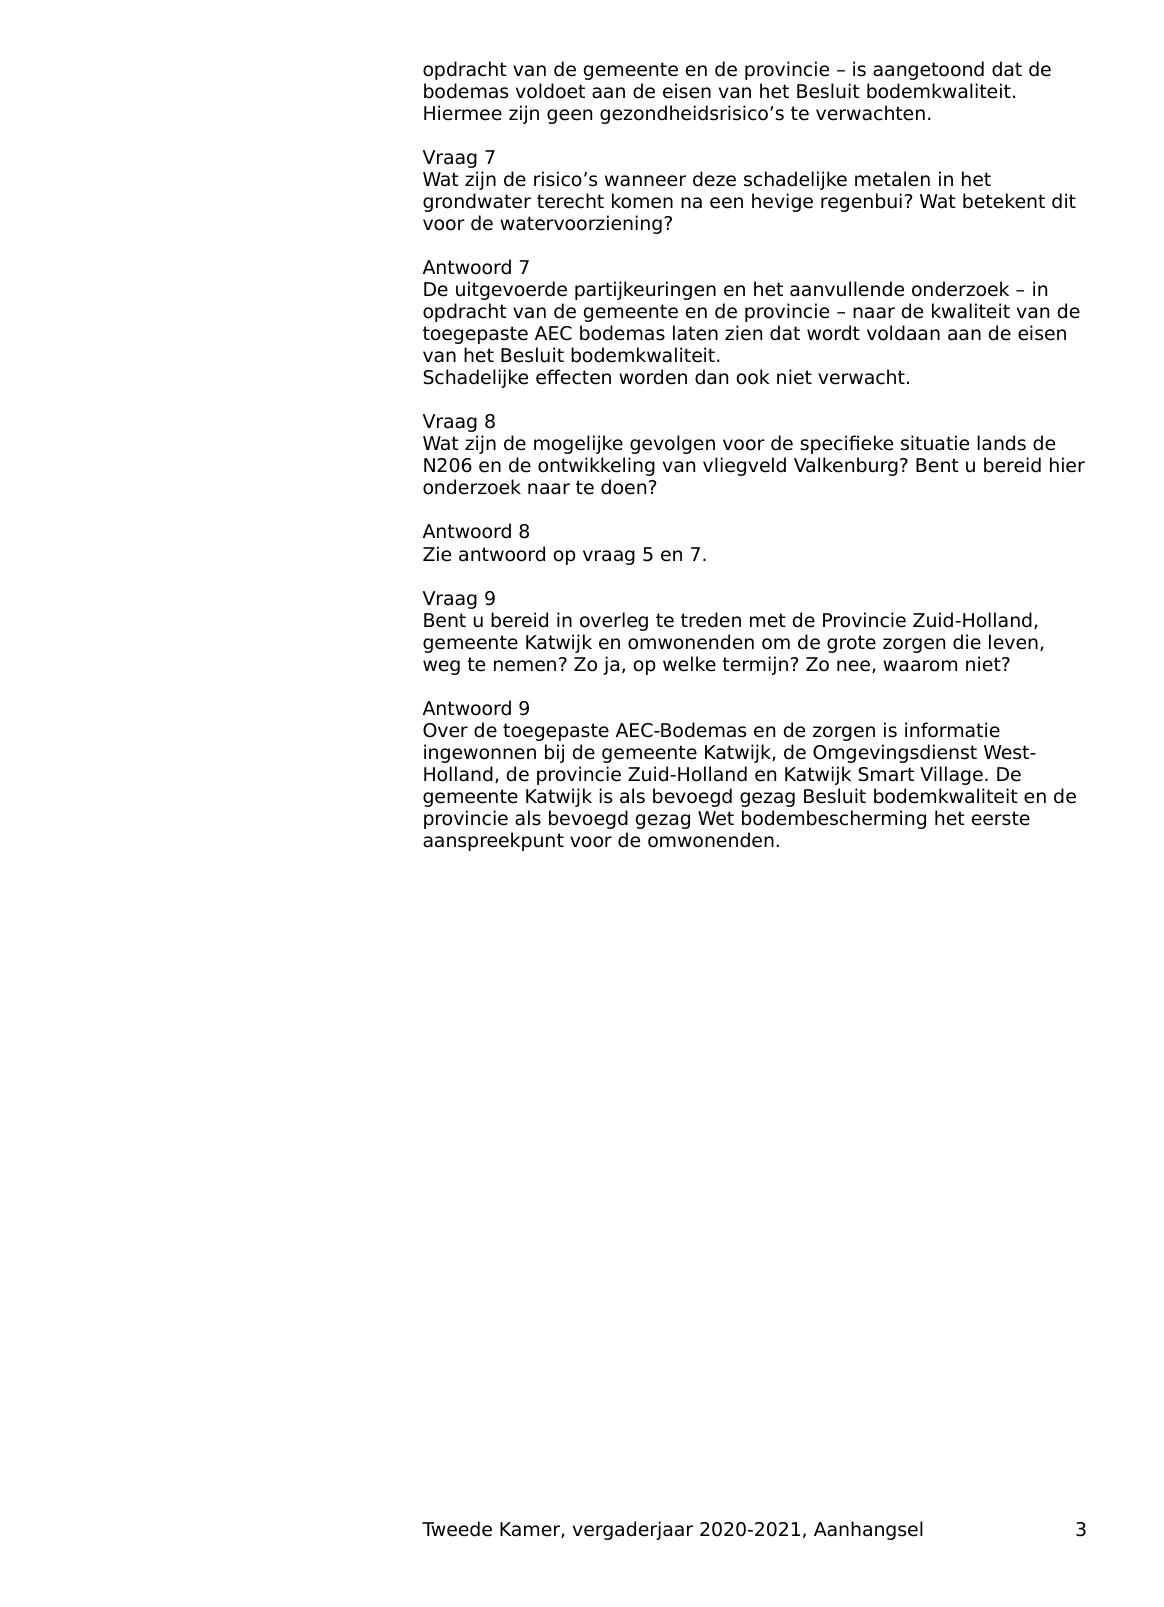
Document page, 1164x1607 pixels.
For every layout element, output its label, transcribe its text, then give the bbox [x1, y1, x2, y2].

text Zie antwoord op vraag 5 en 7. [422, 543, 1087, 565]
text De uitgevoerde partijkeuringen en het aanvullende onderzoek – in opdracht van de gemeente en de provincie – naar de kwaliteit van de toegepaste AEC bodemas laten zien dat wordt voldaan aan de eisen van het Besluit bodemkwaliteit. [422, 279, 1087, 367]
text opdracht van de gemeente en de provincie – is aangetoond dat de bodemas voldoet aan de eisen van het Besluit bodemkwaliteit. Hiermee zijn geen gezondheidsrisico’s te verwachten. [422, 59, 1087, 125]
text Over de toegepaste AEC-Bodemas en de zorgen is informatie ingewonnen bij de gemeente Katwijk, de Omgevingsdienst West-Holland, de provincie Zuid-Holland en Katwijk Smart Village. De gemeente Katwijk is als bevoegd gezag Besluit bodemkwaliteit en de provincie als bevoegd gezag Wet bodembescherming het eerste aanspreekpunt voor de omwonenden. [422, 720, 1087, 852]
text Antwoord 9 [422, 698, 1087, 720]
text Vraag 8 [422, 411, 1087, 433]
text Schadelijke effecten worden dan ook niet verwacht. [422, 367, 1087, 389]
text Antwoord 8 [422, 521, 1087, 543]
text Vraag 9 [422, 588, 1087, 609]
text Bent u bereid in overleg te treden met de Provincie Zuid-Holland, gemeente Katwijk en omwonenden om de grote zorgen die leven, weg te nemen? Zo ja, op welke termijn? Zo nee, waarom niet? [422, 609, 1087, 676]
text Wat zijn de mogelijke gevolgen voor de specifieke situatie lands de N206 en de ontwikkeling van vliegveld Valkenburg? Bent u bereid hier onderzoek naar te doen? [422, 433, 1087, 499]
text Wat zijn de risico’s wanneer deze schadelijke metalen in het grondwater terecht komen na een hevige regenbui? Wat betekent dit voor de watervoorziening? [422, 169, 1087, 235]
text Antwoord 7 [422, 257, 1087, 279]
text Vraag 7 [422, 147, 1087, 169]
